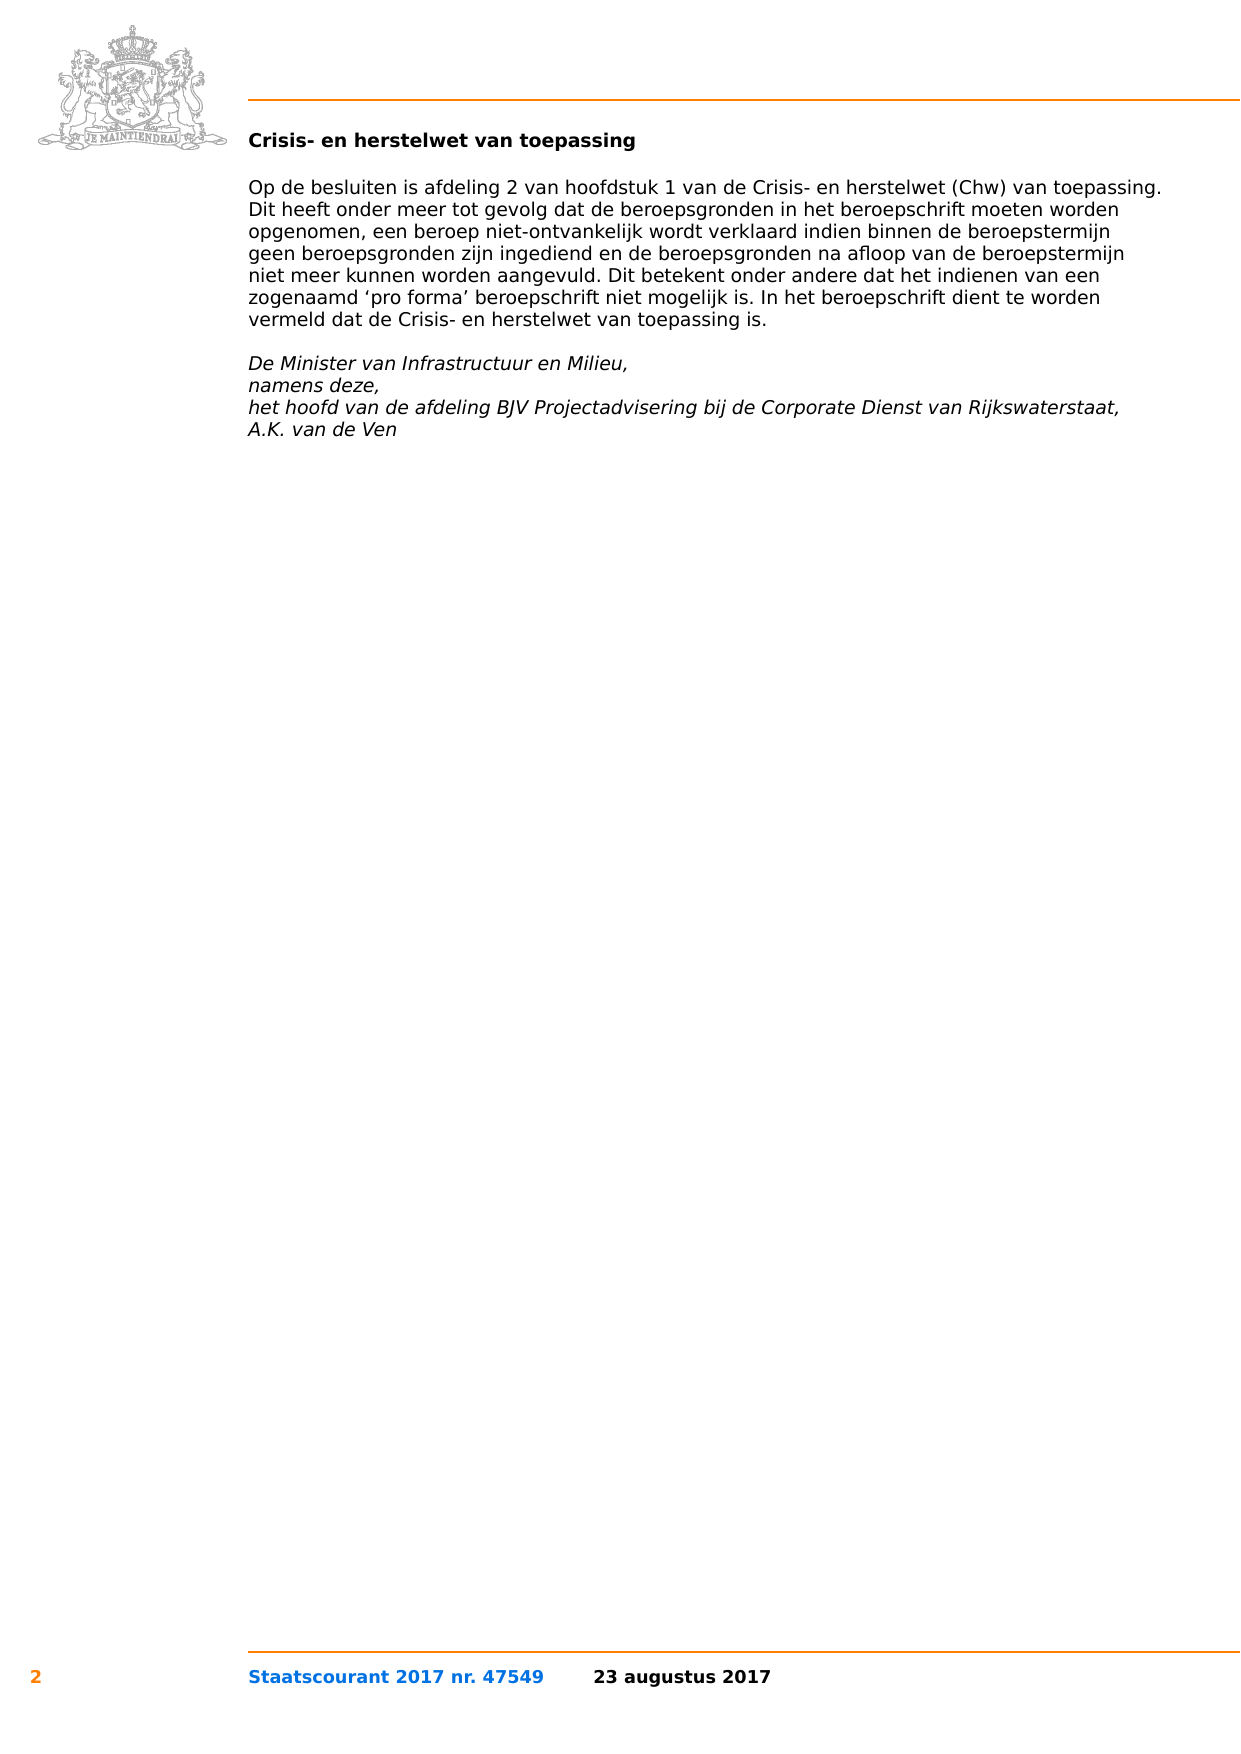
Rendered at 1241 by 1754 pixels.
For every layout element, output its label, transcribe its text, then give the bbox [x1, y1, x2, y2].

text De Minister van Infrastructuur en Milieu, namens deze, het hoofd van de afdeling BJV Projectadvisering bij de Corporate Dienst van Rijkswaterstaat, A.K. van de Ven [248, 353, 1163, 441]
text Op de besluiten is afdeling 2 van hoofdstuk 1 van de Crisis- en herstelwet (Chw) van toepassing. Dit heeft onder meer tot gevolg dat de beroepsgronden in het beroepschrift moeten worden opgenomen, een beroep niet-ontvankelijk wordt verklaard indien binnen de beroepstermijn geen beroepsgronden zijn ingediend en de beroepsgronden na afloop van de beroepstermijn niet meer kunnen worden aangevuld. Dit betekent onder andere dat het indienen van een zogenaamd ‘pro forma’ beroepschrift niet mogelijk is. In het beroepschrift dient te worden vermeld dat de Crisis- en herstelwet van toepassing is. [248, 177, 1163, 331]
subtitle Crisis- en herstelwet van toepassing [248, 130, 1163, 152]
picture [38, 25, 227, 150]
